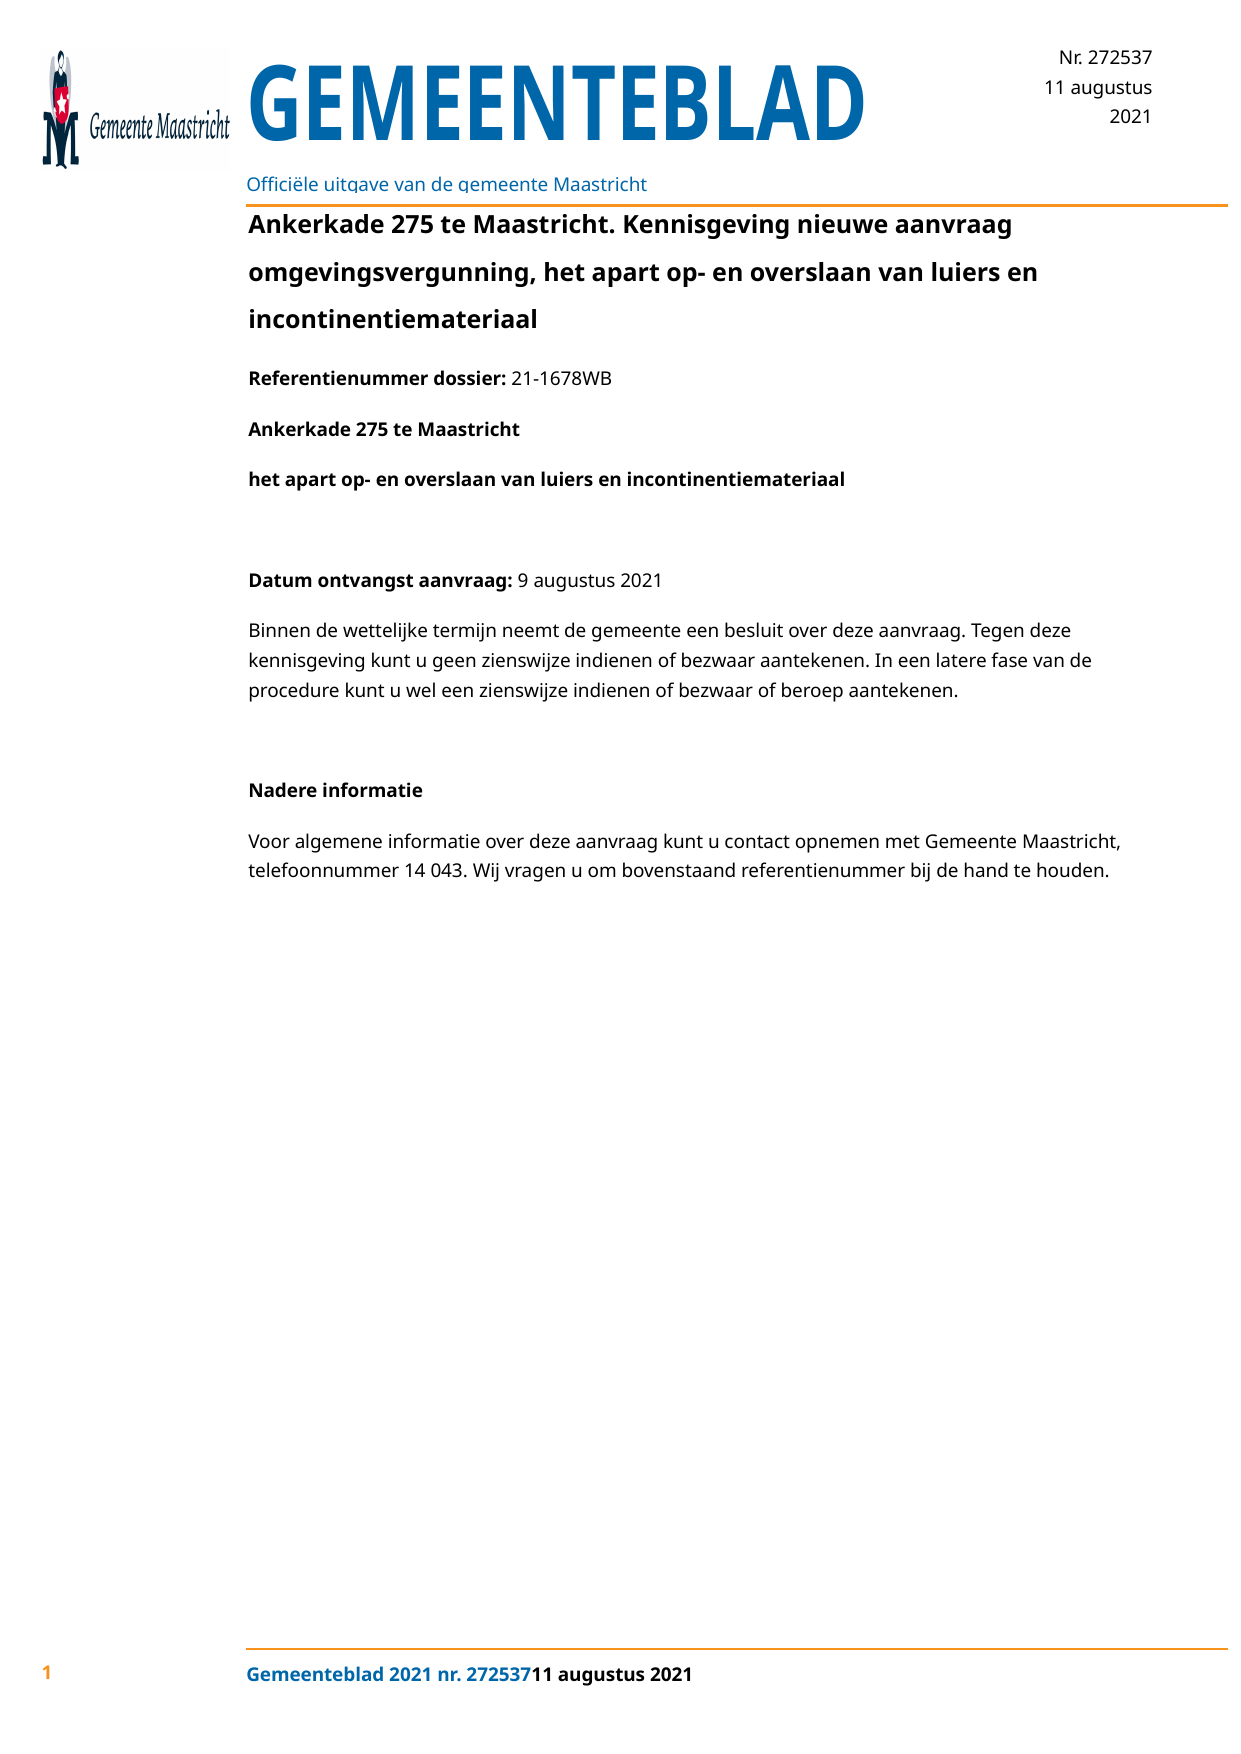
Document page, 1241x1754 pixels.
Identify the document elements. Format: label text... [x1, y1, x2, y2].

text Binnen de wettelijke termijn neemt de gemeente een besluit over deze aanvraag. Tegen deze kennisgeving kunt u geen zienswijze indienen of bezwaar aantekenen. In een latere fase van de procedure kunt u wel een zienswijze indienen of bezwaar of beroep aantekenen. [248, 618, 1152, 702]
text Datum ontvangst aanvraag: 9 augustus 2021 [248, 567, 1152, 593]
text Referentienummer dossier: 21-1678WB [248, 366, 1152, 391]
text Nadere informatie [248, 778, 1152, 803]
text Ankerkade 275 te Maastricht. Kennisgeving nieuwe aanvraag omgevingsvergunning, het apart op- en overslaan van luiers en incontinentiemateriaal [248, 207, 1152, 336]
text het apart op- en overslaan van luiers en incontinentiemateriaal [248, 466, 1152, 492]
picture [41, 47, 231, 172]
text Ankerkade 275 te Maastricht [248, 416, 1152, 442]
text Voor algemene informatie over deze aanvraag kunt u contact opnemen met Gemeente Maastricht, telefoonnummer 14 043. Wij vragen u om bovenstaand referentienummer bij de hand te houden. [248, 828, 1152, 883]
